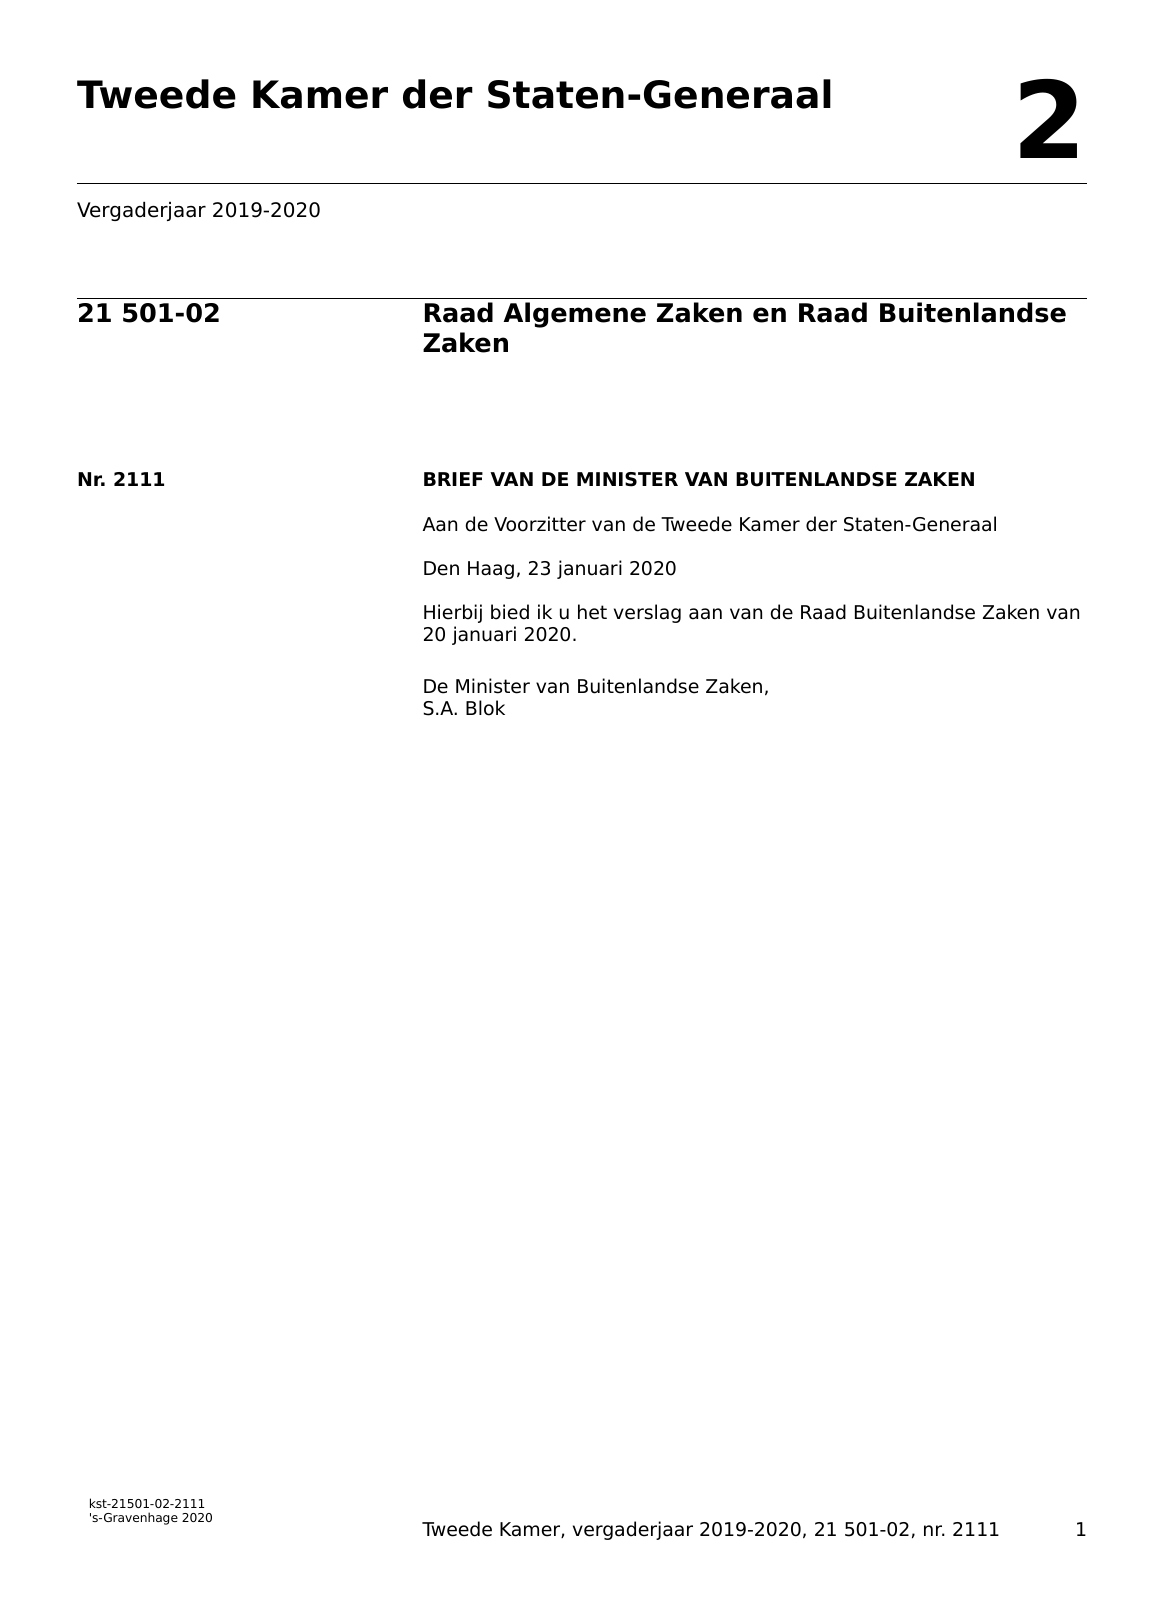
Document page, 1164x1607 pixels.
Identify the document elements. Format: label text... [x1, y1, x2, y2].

table_header Tweede Kamer der Staten-Generaal [77, 59, 886, 183]
text De Minister van Buitenlandse Zaken, S.A. Blok [422, 676, 1087, 720]
table_cell Vergaderjaar 2019-2020 [77, 184, 1087, 298]
subtitle 21 501-02 Raad Algemene Zaken en Raad Buitenlandse Zaken [77, 299, 1087, 358]
text Den Haag, 23 januari 2020 [422, 558, 1087, 580]
text 's-Gravenhage 2020 [88, 1511, 323, 1525]
text Hierbij bied ik u het verslag aan van de Raad Buitenlandse Zaken van 20 januari 2020. [422, 602, 1087, 646]
table_header 2 [886, 59, 1087, 183]
text kst-21501-02-2111 [88, 1497, 323, 1511]
text Aan de Voorzitter van de Tweede Kamer der Staten-Generaal [422, 513, 1087, 536]
subtitle Nr. 2111 BRIEF VAN DE MINISTER VAN BUITENLANDSE ZAKEN [77, 469, 1087, 491]
